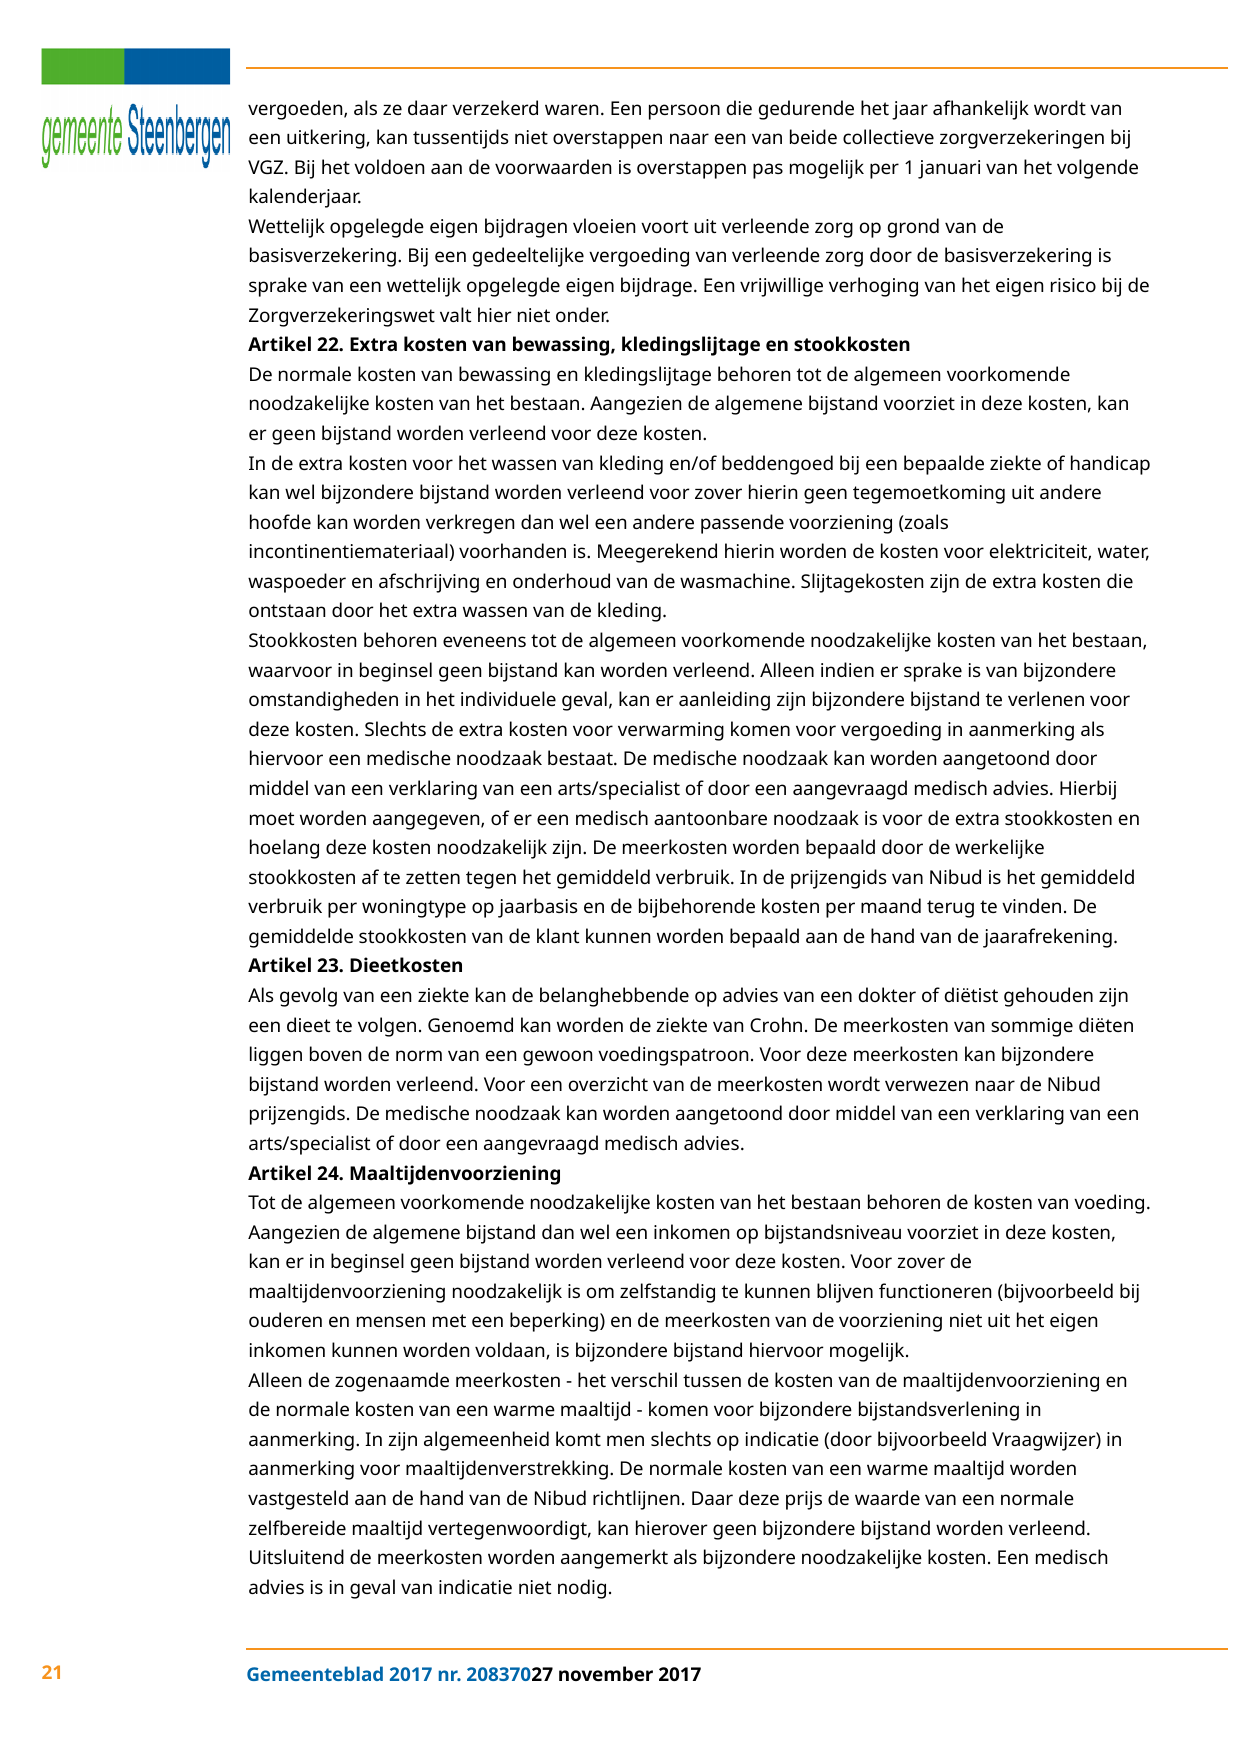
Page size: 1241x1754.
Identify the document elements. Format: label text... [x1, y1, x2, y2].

text Artikel 23. Dieetkosten [248, 953, 1152, 978]
text Artikel 24. Maaltijdenvoorziening [248, 1160, 1152, 1186]
text De normale kosten van bewassing en kledingslijtage behoren tot de algemeen voorkomende noodzakelijke kosten van het bestaan. Aangezien de algemene bijstand voorziet in deze kosten, kan er geen bijstand worden verleend voor deze kosten. [248, 361, 1152, 446]
text Alleen de zogenaamde meerkosten - het verschil tussen de kosten van de maaltijdenvoorziening en de normale kosten van een warme maaltijd - komen voor bijzondere bijstandsverlening in aanmerking. In zijn algemeenheid komt men slechts op indicatie (door bijvoorbeeld Vraagwijzer) in aanmerking voor maaltijdenverstrekking. De normale kosten van een warme maaltijd worden vastgesteld aan de hand van de Nibud richtlijnen. Daar deze prijs de waarde van een normale zelfbereide maaltijd vertegenwoordigt, kan hierover geen bijzondere bijstand worden verleend. Uitsluitend de meerkosten worden aangemerkt als bijzondere noodzakelijke kosten. Een medisch advies is in geval van indicatie niet nodig. [248, 1367, 1152, 1600]
text In de extra kosten voor het wassen van kleding en/of beddengoed bij een bepaalde ziekte of handicap kan wel bijzondere bijstand worden verleend voor zover hierin geen tegemoetkoming uit andere hoofde kan worden verkregen dan wel een andere passende voorziening (zoals incontinentiemateriaal) voorhanden is. Meegerekend hierin worden de kosten voor elektriciteit, water, waspoeder en afschrijving en onderhoud van de wasmachine. Slijtagekosten zijn de extra kosten die ontstaan door het extra wassen van de kleding. [248, 450, 1152, 623]
text Wettelijk opgelegde eigen bijdragen vloeien voort uit verleende zorg op grond van de basisverzekering. Bij een gedeeltelijke vergoeding van verleende zorg door de basisverzekering is sprake van een wettelijk opgelegde eigen bijdrage. Een vrijwillige verhoging van het eigen risico bij de Zorgverzekeringswet valt hier niet onder. [248, 213, 1152, 328]
text vergoeden, als ze daar verzekerd waren. Een persoon die gedurende het jaar afhankelijk wordt van een uitkering, kan tussentijds niet overstappen naar een van beide collectieve zorgverzekeringen bij VGZ. Bij het voldoen aan de voorwaarden is overstappen pas mogelijk per 1 januari van het volgende kalenderjaar. [248, 95, 1152, 209]
text Als gevolg van een ziekte kan de belanghebbende op advies van een dokter of diëtist gehouden zijn een dieet te volgen. Genoemd kan worden de ziekte van Crohn. De meerkosten van sommige diëten liggen boven de norm van een gewoon voedingspatroon. Voor deze meerkosten kan bijzondere bijstand worden verleend. Voor een overzicht van de meerkosten wordt verwezen naar de Nibud prijzengids. De medische noodzaak kan worden aangetoond door middel van een verklaring van een arts/specialist of door een aangevraagd medisch advies. [248, 982, 1152, 1156]
text Tot de algemeen voorkomende noodzakelijke kosten van het bestaan behoren de kosten van voeding. Aangezien de algemene bijstand dan wel een inkomen op bijstandsniveau voorziet in deze kosten, kan er in beginsel geen bijstand worden verleend voor deze kosten. Voor zover de maaltijdenvoorziening noodzakelijk is om zelfstandig te kunnen blijven functioneren (bijvoorbeeld bij ouderen en mensen met een beperking) en de meerkosten van de voorziening niet uit het eigen inkomen kunnen worden voldaan, is bijzondere bijstand hiervoor mogelijk. [248, 1189, 1152, 1363]
text Stookkosten behoren eveneens tot de algemeen voorkomende noodzakelijke kosten van het bestaan, waarvoor in beginsel geen bijstand kan worden verleend. Alleen indien er sprake is van bijzondere omstandigheden in het individuele geval, kan er aanleiding zijn bijzondere bijstand te verlenen voor deze kosten. Slechts de extra kosten voor verwarming komen voor vergoeding in aanmerking als hiervoor een medische noodzaak bestaat. De medische noodzaak kan worden aangetoond door middel van een verklaring van een arts/specialist of door een aangevraagd medisch advies. Hierbij moet worden aangegeven, of er een medisch aantoonbare noodzaak is voor de extra stookkosten en hoelang deze kosten noodzakelijk zijn. De meerkosten worden bepaald door de werkelijke stookkosten af te zetten tegen het gemiddeld verbruik. In de prijzengids van Nibud is het gemiddeld verbruik per woningtype op jaarbasis en de bijbehorende kosten per maand terug te vinden. De gemiddelde stookkosten van de klant kunnen worden bepaald aan de hand van de jaarafrekening. [248, 627, 1152, 949]
picture [41, 47, 231, 172]
text Artikel 22. Extra kosten van bewassing, kledingslijtage en stookkosten [248, 331, 1152, 357]
